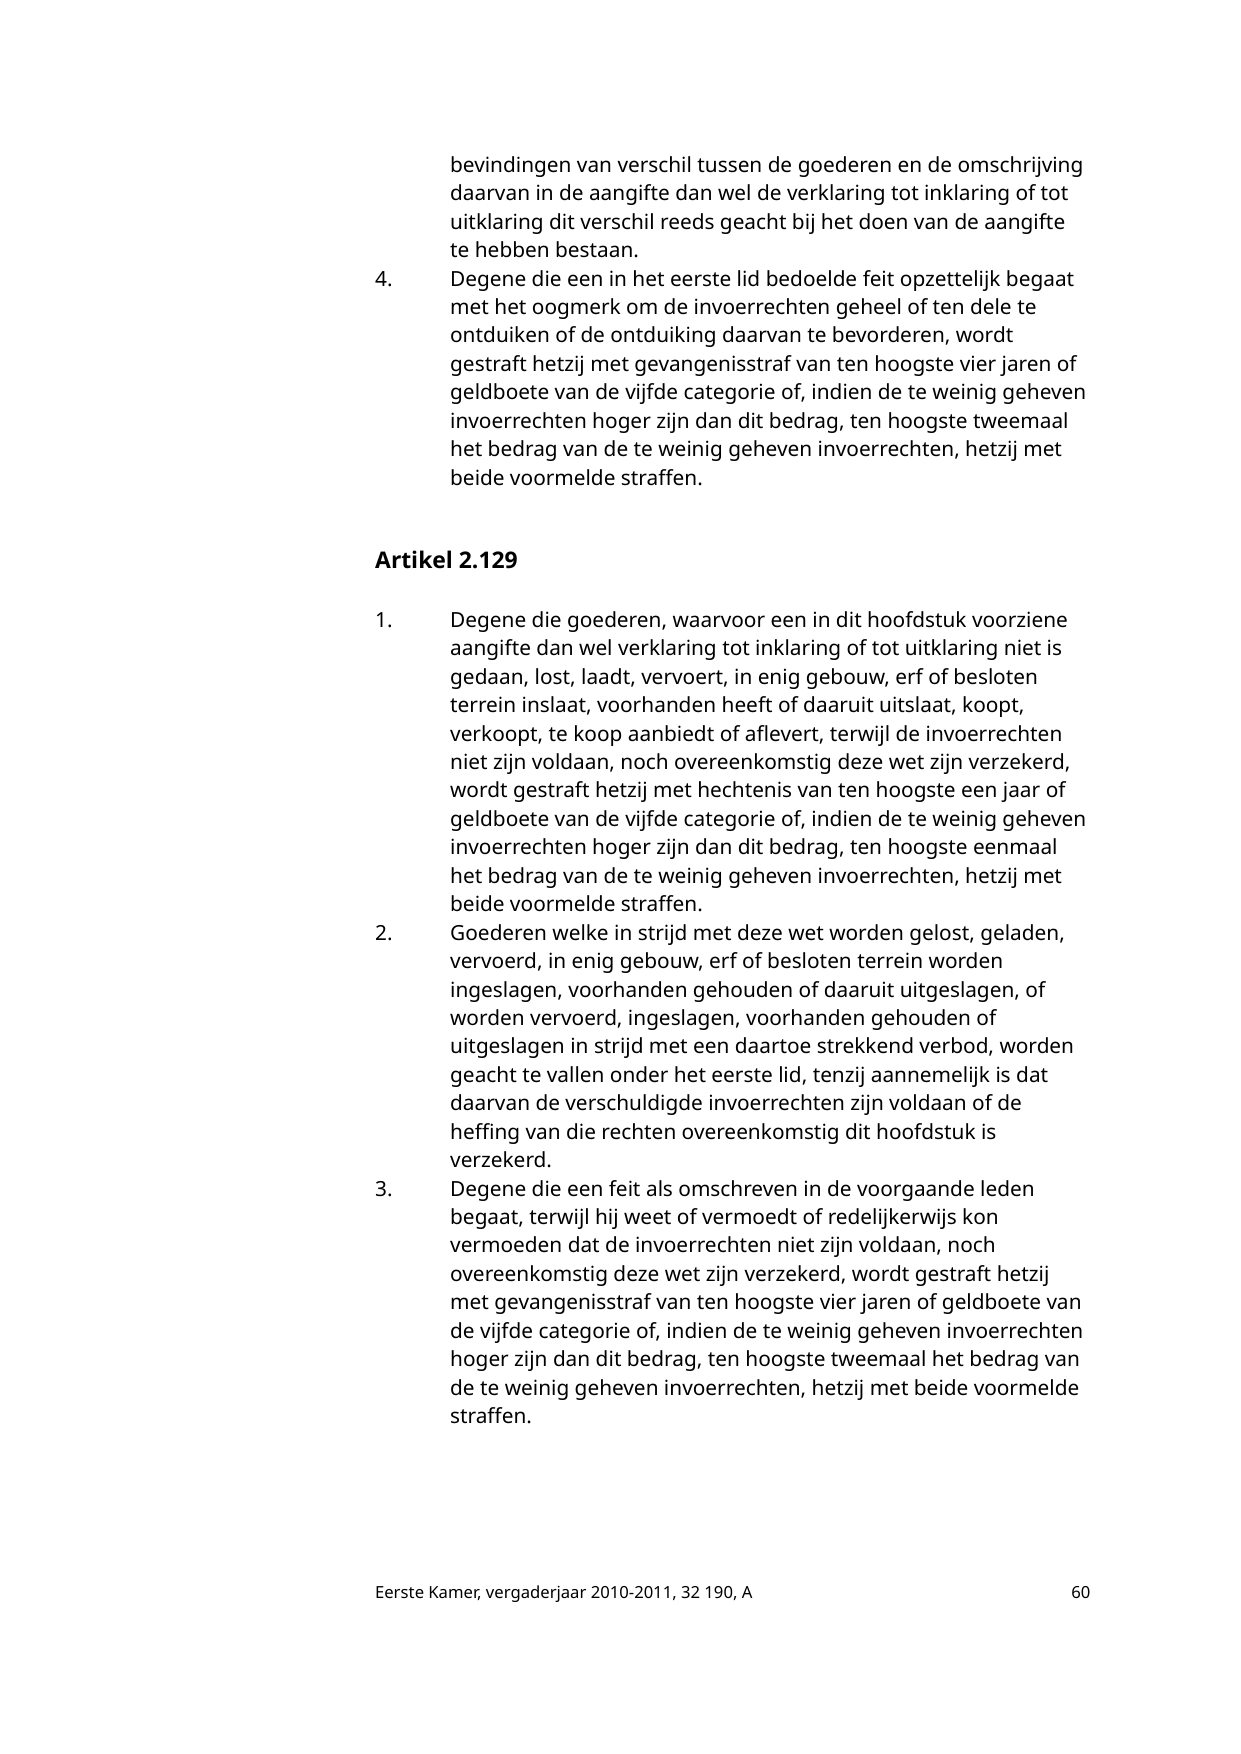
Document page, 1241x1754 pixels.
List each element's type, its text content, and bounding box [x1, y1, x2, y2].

list Degene die een in het eerste lid bedoelde feit opzettelijk begaat met het oogmerk om de invoerrechten geheel of ten dele te ontduiken of de ontduiking daarvan te bevorderen, wordt gestraft hetzij met gevangenisstraf van ten hoogste vier jaren of geldboete van de vijfde categorie of, indien de te weinig geheven invoerrechten hoger zijn dan dit bedrag, ten hoogste tweemaal het bedrag van de te weinig geheven invoerrechten, hetzij met beide voormelde straffen. [375, 264, 1090, 491]
list Degene die een feit als omschreven in de voorgaande leden begaat, terwijl hij weet of vermoedt of redelijkerwijs kon vermoeden dat de invoerrechten niet zijn voldaan, noch overeenkomstig deze wet zijn verzekerd, wordt gestraft hetzij met gevangenisstraf van ten hoogste vier jaren of geldboete van de vijfde categorie of, indien de te weinig geheven invoerrechten hoger zijn dan dit bedrag, ten hoogste tweemaal het bedrag van de te weinig geheven invoerrechten, hetzij met beide voormelde straffen. [375, 1174, 1090, 1430]
list Degene die goederen, waarvoor een in dit hoofdstuk voorziene aangifte dan wel verklaring tot inklaring of tot uitklaring niet is gedaan, lost, laadt, vervoert, in enig gebouw, erf of besloten terrein inslaat, voorhanden heeft of daaruit uitslaat, koopt, verkoopt, te koop aanbiedt of aflevert, terwijl de invoerrechten niet zijn voldaan, noch overeenkomstig deze wet zijn verzekerd, wordt gestraft hetzij met hechtenis van ten hoogste een jaar of geldboete van de vijfde categorie of, indien de te weinig geheven invoerrechten hoger zijn dan dit bedrag, ten hoogste eenmaal het bedrag van de te weinig geheven invoerrechten, hetzij met beide voormelde straffen. [375, 605, 1090, 918]
list Goederen welke in strijd met deze wet worden gelost, geladen, vervoerd, in enig gebouw, erf of besloten terrein worden ingeslagen, voorhanden gehouden of daaruit uitgeslagen, of worden vervoerd, ingeslagen, voorhanden gehouden of uitgeslagen in strijd met een daartoe strekkend verbod, worden geacht te vallen onder het eerste lid, tenzij aannemelijk is dat daarvan de verschuldigde invoerrechten zijn voldaan of de heffing van die rechten overeenkomstig dit hoofdstuk is verzekerd. [375, 918, 1090, 1174]
subtitle Artikel 2.129 [375, 544, 1090, 575]
list bevindingen van verschil tussen de goederen en de omschrijving daarvan in de aangifte dan wel de verklaring tot inklaring of tot uitklaring dit verschil reeds geacht bij het doen van de aangifte te hebben bestaan. [375, 150, 1090, 264]
